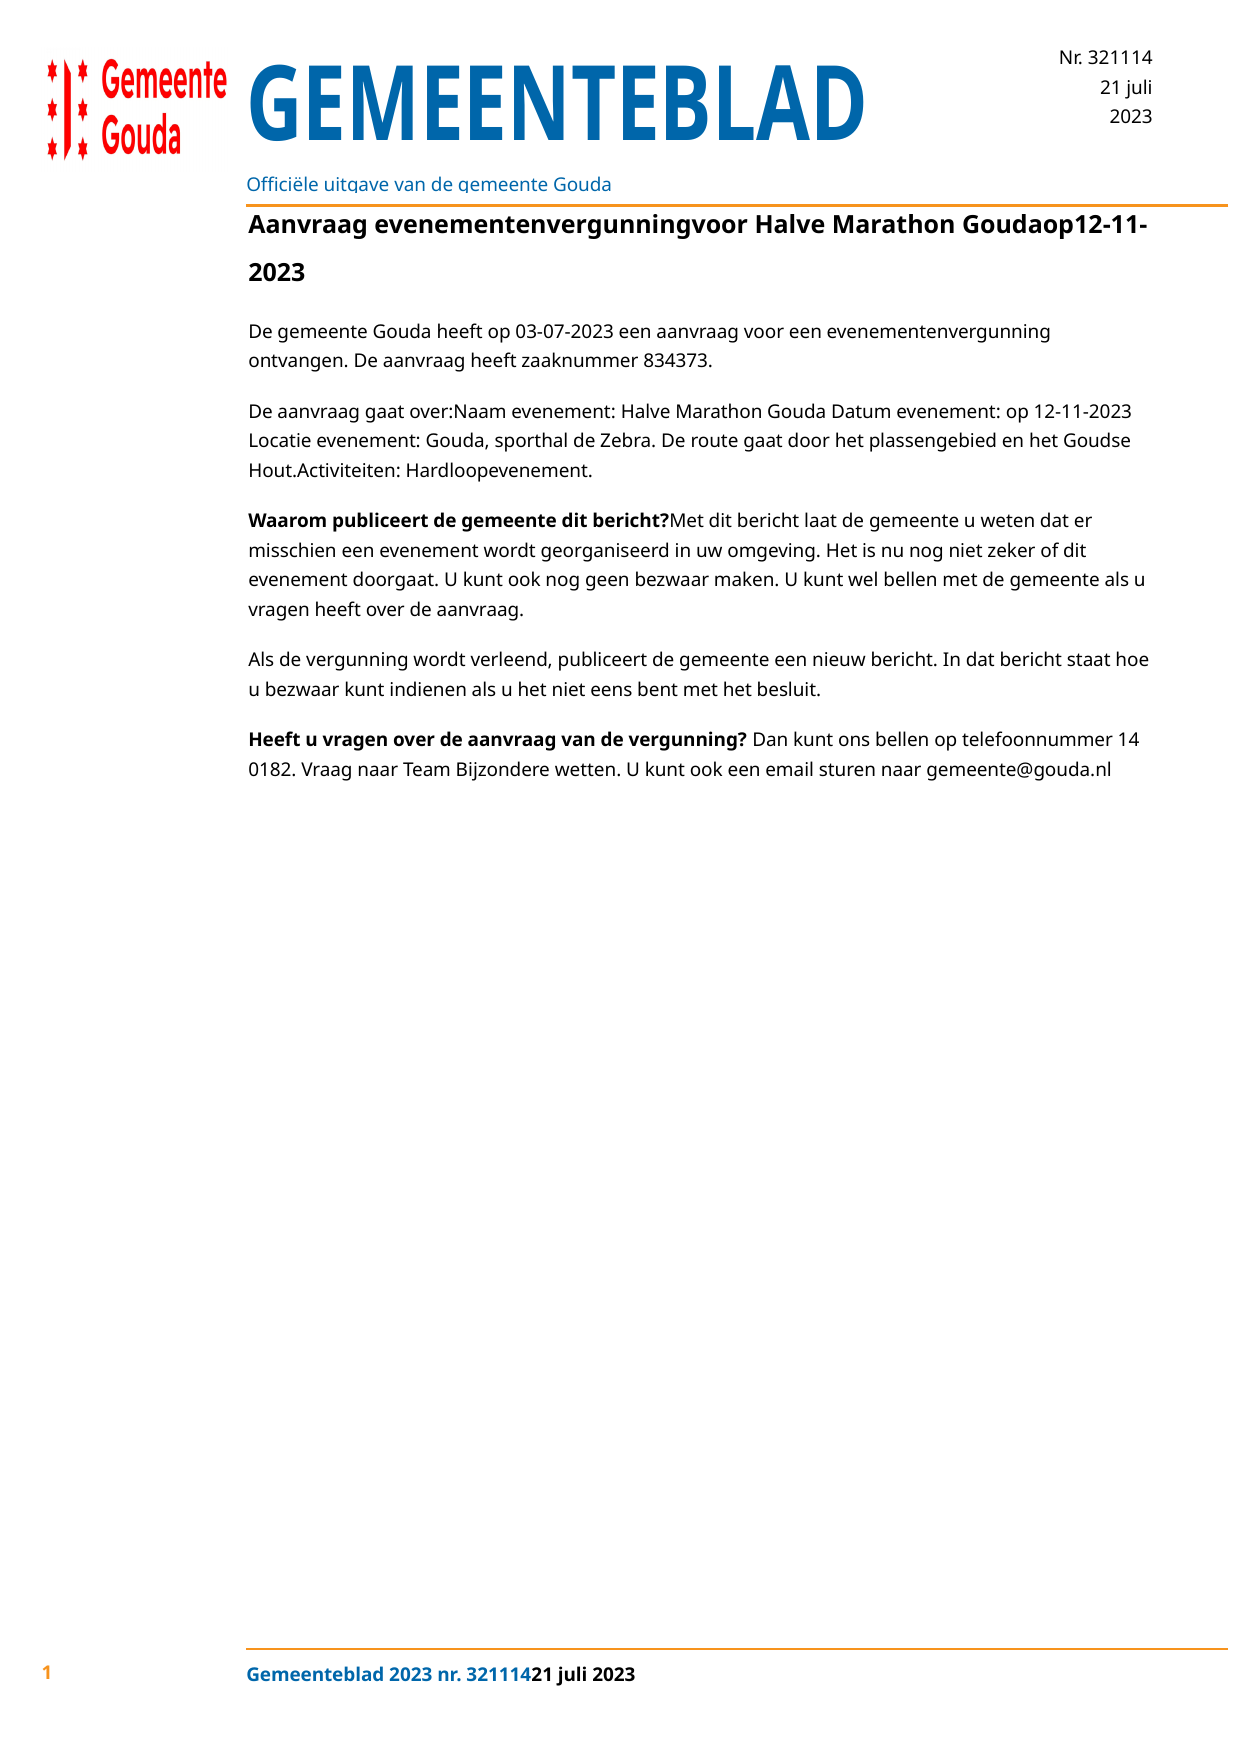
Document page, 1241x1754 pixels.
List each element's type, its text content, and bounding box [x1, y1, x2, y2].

text Waarom publiceert de gemeente dit bericht?Met dit bericht laat de gemeente u weten dat er misschien een evenement wordt georganiseerd in uw omgeving. Het is nu nog niet zeker of dit evenement doorgaat. U kunt ook nog geen bezwaar maken. U kunt wel bellen met de gemeente als u vragen heeft over de aanvraag. [248, 507, 1152, 622]
text Heeft u vragen over de aanvraag van de vergunning? Dan kunt ons bellen op telefoonnummer 14 0182. Vraag naar Team Bijzondere wetten. U kunt ook een email sturen naar gemeente@gouda.nl [248, 727, 1152, 782]
text De gemeente Gouda heeft op 03-07-2023 een aanvraag voor een evenementenvergunning ontvangen. De aanvraag heeft zaaknummer 834373. [248, 318, 1152, 373]
text Aanvraag evenementenvergunningvoor Halve Marathon Goudaop12-11-2023 [248, 207, 1152, 288]
picture [41, 47, 231, 172]
text De aanvraag gaat over:Naam evenement: Halve Marathon Gouda Datum evenement: op 12-11-2023 Locatie evenement: Gouda, sporthal de Zebra. De route gaat door het plassengebied en het Goudse Hout.Activiteiten: Hardloopevenement. [248, 398, 1152, 483]
text Als de vergunning wordt verleend, publiceert de gemeente een nieuw bericht. In dat bericht staat hoe u bezwaar kunt indienen als u het niet eens bent met het besluit. [248, 647, 1152, 702]
